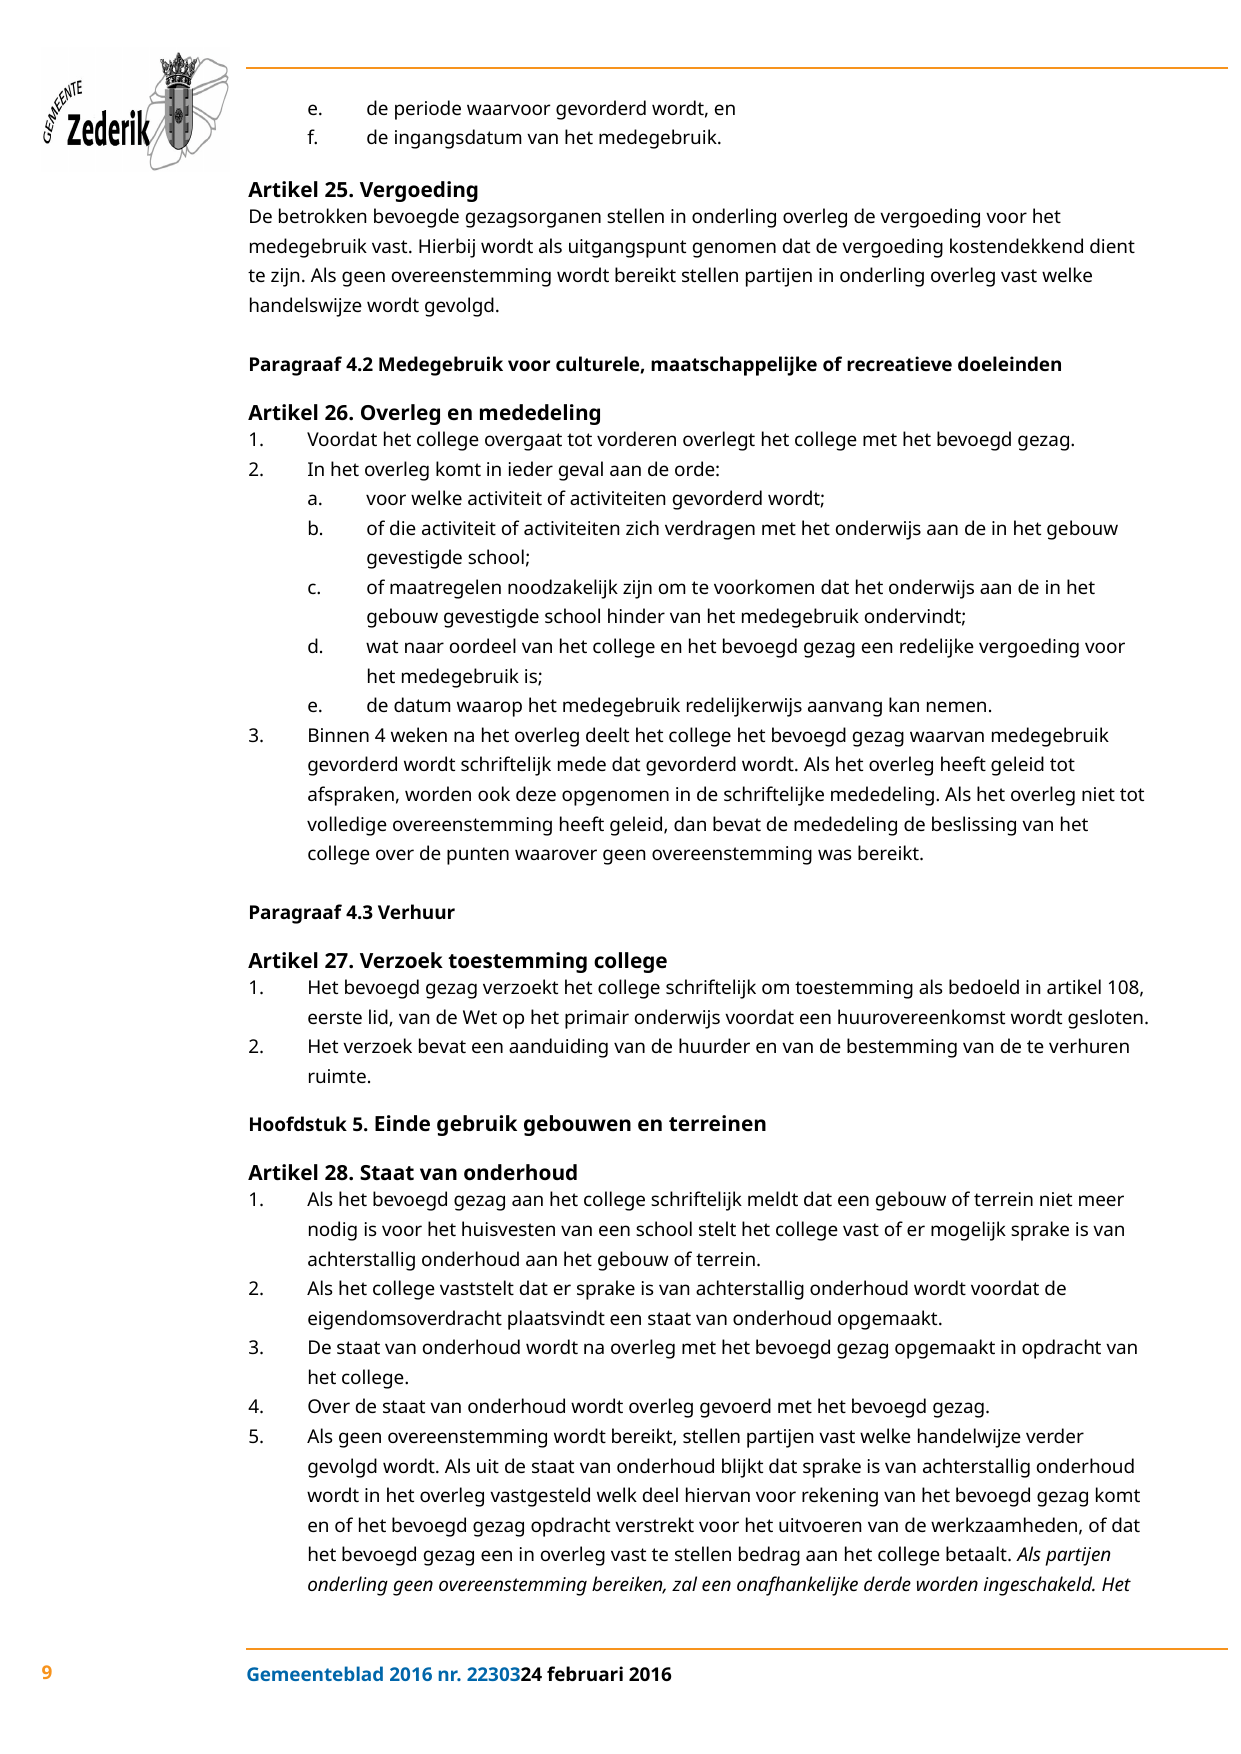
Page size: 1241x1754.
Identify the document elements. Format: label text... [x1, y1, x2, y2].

text De betrokken bevoegde gezagsorganen stellen in onderling overleg de vergoeding voor het medegebruik vast. Hierbij wordt als uitgangspunt genomen dat de vergoeding kostendekkend dient te zijn. Als geen overeenstemming wordt bereikt stellen partijen in onderling overleg vast welke handelswijze wordt gevolgd. [248, 203, 1152, 318]
list Als geen overeenstemming wordt bereikt, stellen partijen vast welke handelwijze verder gevolgd wordt. Als uit de staat van onderhoud blijkt dat sprake is van achterstallig onderhoud wordt in het overleg vastgesteld welk deel hiervan voor rekening van het bevoegd gezag komt en of het bevoegd gezag opdracht verstrekt voor het uitvoeren van de werkzaamheden, of dat het bevoegd gezag een in overleg vast te stellen bedrag aan het college betaalt. Als partijen onderling geen overeenstemming bereiken, zal een onafhankelijke derde worden ingeschakeld. Het [248, 1423, 1152, 1597]
list de datum waarop het medegebruik redelijkerwijs aanvang kan nemen. [307, 692, 1152, 718]
list of maatregelen noodzakelijk zijn om te voorkomen dat het onderwijs aan de in het gebouw gevestigde school hinder van het medegebruik ondervindt; [307, 574, 1152, 629]
list Als het college vaststelt dat er sprake is van achterstallig onderhoud wordt voordat de eigendomsoverdracht plaatsvindt een staat van onderhoud opgemaakt. [248, 1275, 1152, 1331]
list Als het bevoegd gezag aan het college schriftelijk meldt dat een gebouw of terrein niet meer nodig is voor het huisvesten van een school stelt het college vast of er mogelijk sprake is van achterstallig onderhoud aan het gebouw of terrein. [248, 1187, 1152, 1271]
list of die activiteit of activiteiten zich verdragen met het onderwijs aan de in het gebouw gevestigde school; [307, 515, 1152, 570]
list de periode waarvoor gevorderd wordt, en [307, 95, 1152, 121]
text Paragraaf 4.2 Medegebruik voor culturele, maatschappelijke of recreatieve doeleinden [248, 351, 1152, 377]
list De staat van onderhoud wordt na overleg met het bevoegd gezag opgemaakt in opdracht van het college. [248, 1334, 1152, 1390]
text Artikel 26. Overleg en mededeling [248, 398, 1152, 426]
list Het verzoek bevat een aanduiding van de huurder en van de bestemming van de te verhuren ruimte. [248, 1034, 1152, 1089]
list Binnen 4 weken na het overleg deelt het college het bevoegd gezag waarvan medegebruik gevorderd wordt schriftelijk mede dat gevorderd wordt. Als het overleg heeft geleid tot afspraken, worden ook deze opgenomen in de schriftelijke mededeling. Als het overleg niet tot volledige overeenstemming heeft geleid, dan bevat de mededeling de beslissing van het college over de punten waarover geen overeenstemming was bereikt. [248, 722, 1152, 866]
text Artikel 28. Staat van onderhoud [248, 1158, 1152, 1187]
list Het bevoegd gezag verzoekt het college schriftelijk om toestemming als bedoeld in artikel 108, eerste lid, van de Wet op het primair onderwijs voordat een huurovereenkomst wordt gesloten. [248, 974, 1152, 1030]
picture [41, 47, 231, 172]
text Hoofdstuk 5. Einde gebruik gebouwen en terreinen [248, 1109, 1152, 1137]
list Voordat het college overgaat tot vorderen overlegt het college met het bevoegd gezag. [248, 426, 1152, 452]
list de ingangsdatum van het medegebruik. [307, 124, 1152, 150]
text Artikel 25. Vergoeding [248, 175, 1152, 203]
text Paragraaf 4.3 Verhuur [248, 899, 1152, 925]
list Over de staat van onderhoud wordt overleg gevoerd met het bevoegd gezag. [248, 1394, 1152, 1419]
text Artikel 27. Verzoek toestemming college [248, 946, 1152, 974]
list In het overleg komt in ieder geval aan de orde: [248, 456, 1152, 481]
list wat naar oordeel van het college en het bevoegd gezag een redelijke vergoeding voor het medegebruik is; [307, 633, 1152, 688]
list voor welke activiteit of activiteiten gevorderd wordt; [307, 485, 1152, 511]
